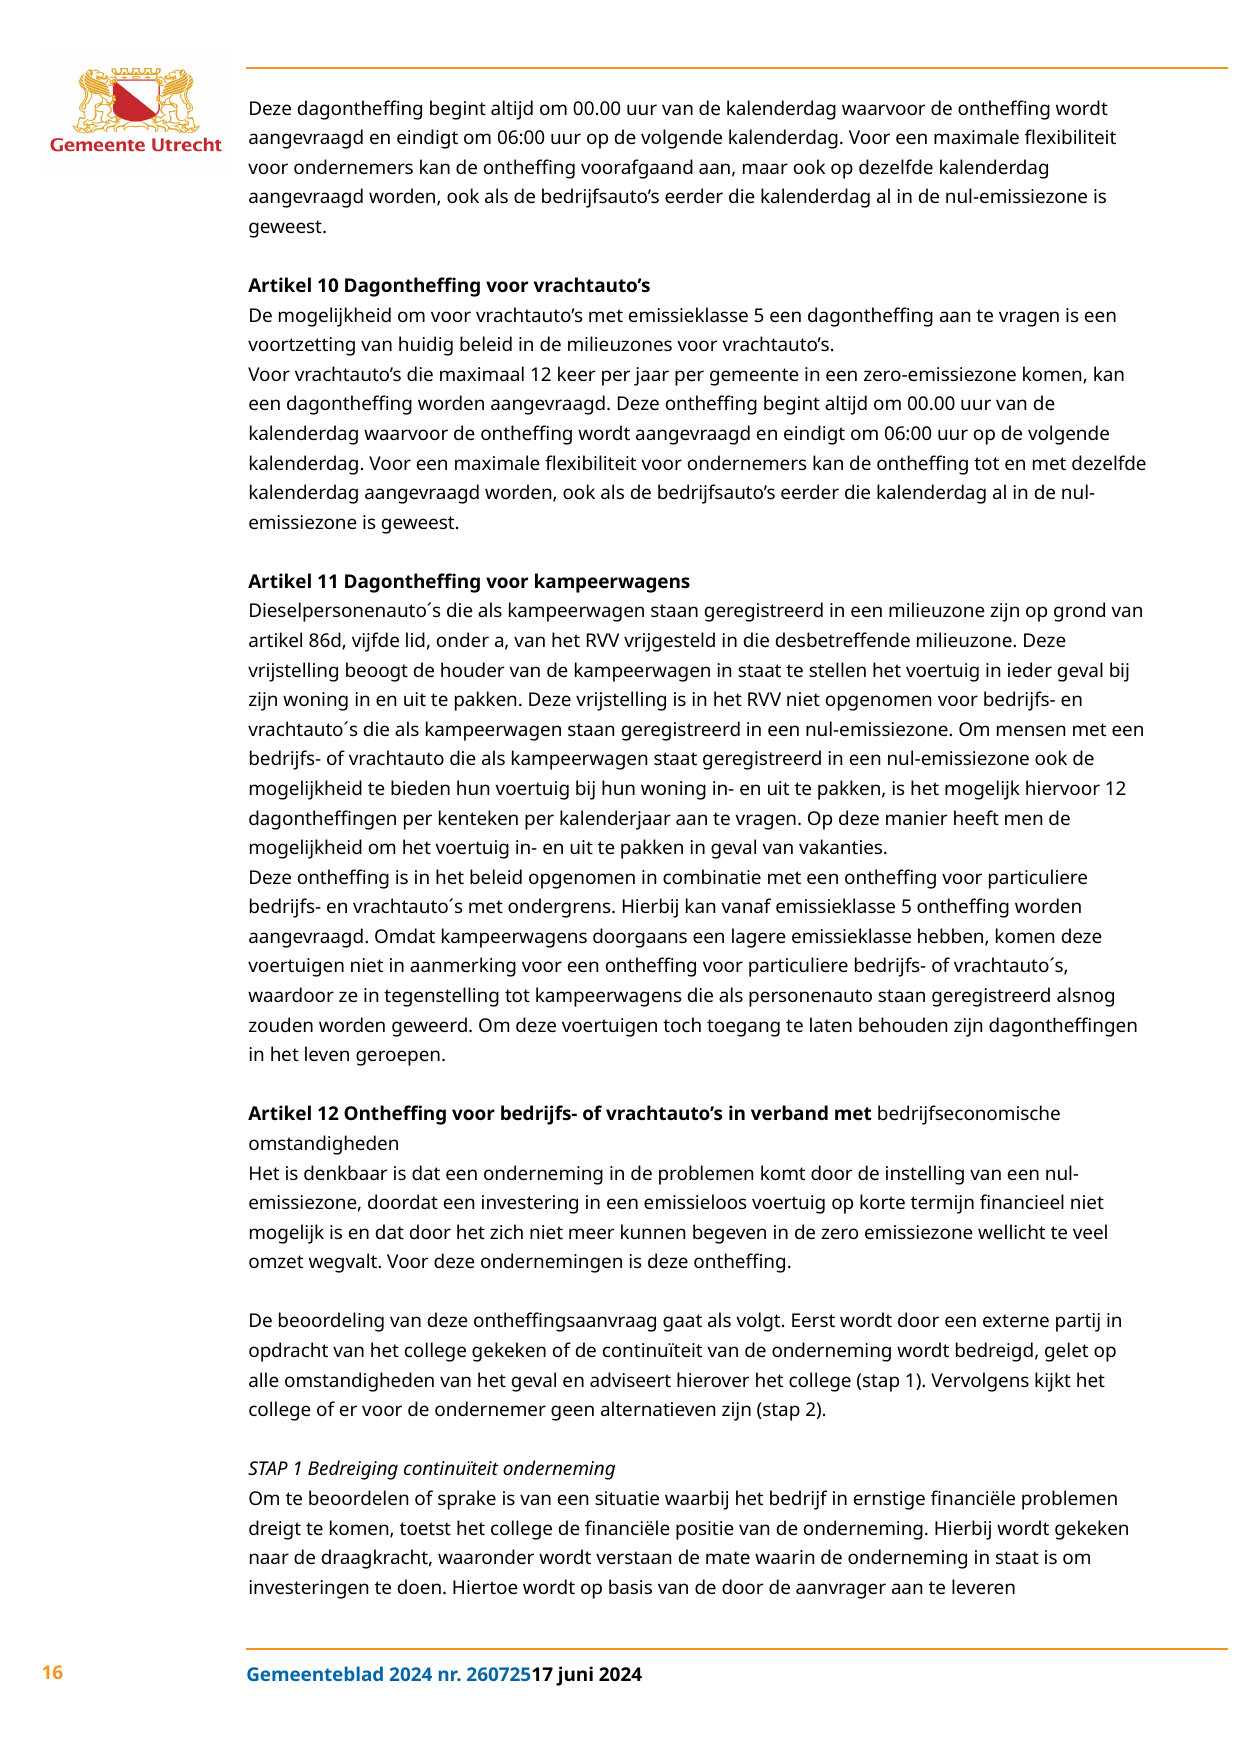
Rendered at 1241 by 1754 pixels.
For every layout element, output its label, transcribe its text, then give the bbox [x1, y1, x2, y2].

text Dieselpersonenauto´s die als kampeerwagen staan geregistreerd in een milieuzone zijn op grond van artikel 86d, vijfde lid, onder a, van het RVV vrijgesteld in die desbetreffende milieuzone. Deze vrijstelling beoogt de houder van de kampeerwagen in staat te stellen het voertuig in ieder geval bij zijn woning in en uit te pakken. Deze vrijstelling is in het RVV niet opgenomen voor bedrijfs- en vrachtauto´s die als kampeerwagen staan geregistreerd in een nul-emissiezone. Om mensen met een bedrijfs- of vrachtauto die als kampeerwagen staat geregistreerd in een nul-emissiezone ook de mogelijkheid te bieden hun voertuig bij hun woning in- en uit te pakken, is het mogelijk hiervoor 12 dagontheffingen per kenteken per kalenderjaar aan te vragen. Op deze manier heeft men de mogelijkheid om het voertuig in- en uit te pakken in geval van vakanties. [248, 598, 1152, 860]
picture [41, 47, 231, 172]
text Artikel 10 Dagontheffing voor vrachtauto’s [248, 272, 1152, 298]
text Artikel 11 Dagontheffing voor kampeerwagens [248, 568, 1152, 594]
text De beoordeling van deze ontheffingsaanvraag gaat als volgt. Eerst wordt door een externe partij in opdracht van het college gekeken of de continuïteit van de onderneming wordt bedreigd, gelet op alle omstandigheden van het geval en adviseert hierover het college (stap 1). Vervolgens kijkt het college of er voor de ondernemer geen alternatieven zijn (stap 2). [248, 1308, 1152, 1422]
text Deze ontheffing is in het beleid opgenomen in combinatie met een ontheffing voor particuliere bedrijfs- en vrachtauto´s met ondergrens. Hierbij kan vanaf emissieklasse 5 ontheffing worden aangevraagd. Omdat kampeerwagens doorgaans een lagere emissieklasse hebben, komen deze voertuigen niet in aanmerking voor een ontheffing voor particuliere bedrijfs- of vrachtauto´s, waardoor ze in tegenstelling tot kampeerwagens die als personenauto staan geregistreerd alsnog zouden worden geweerd. Om deze voertuigen toch toegang te laten behouden zijn dagontheffingen in het leven geroepen. [248, 864, 1152, 1067]
text Om te beoordelen of sprake is van een situatie waarbij het bedrijf in ernstige financiële problemen dreigt te komen, toetst het college de financiële positie van de onderneming. Hierbij wordt gekeken naar de draagkracht, waaronder wordt verstaan de mate waarin de onderneming in staat is om investeringen te doen. Hiertoe wordt op basis van de door de aanvrager aan te leveren [248, 1485, 1152, 1600]
text STAP 1 Bedreiging continuïteit onderneming [248, 1456, 1152, 1481]
text Deze dagontheffing begint altijd om 00.00 uur van de kalenderdag waarvoor de ontheffing wordt aangevraagd en eindigt om 06:00 uur op de volgende kalenderdag. Voor een maximale flexibiliteit voor ondernemers kan de ontheffing voorafgaand aan, maar ook op dezelfde kalenderdag aangevraagd worden, ook als de bedrijfsauto’s eerder die kalenderdag al in de nul-emissiezone is geweest. [248, 95, 1152, 239]
text Artikel 12 Ontheffing voor bedrijfs- of vrachtauto’s in verband met bedrijfseconomische omstandigheden [248, 1101, 1152, 1156]
text Voor vrachtauto’s die maximaal 12 keer per jaar per gemeente in een zero-emissiezone komen, kan een dagontheffing worden aangevraagd. Deze ontheffing begint altijd om 00.00 uur van de kalenderdag waarvoor de ontheffing wordt aangevraagd en eindigt om 06:00 uur op de volgende kalenderdag. Voor een maximale flexibiliteit voor ondernemers kan de ontheffing tot en met dezelfde kalenderdag aangevraagd worden, ook als de bedrijfsauto’s eerder die kalenderdag al in de nul-emissiezone is geweest. [248, 361, 1152, 535]
text Het is denkbaar is dat een onderneming in de problemen komt door de instelling van een nul-emissiezone, doordat een investering in een emissieloos voertuig op korte termijn financieel niet mogelijk is en dat door het zich niet meer kunnen begeven in de zero emissiezone wellicht te veel omzet wegvalt. Voor deze ondernemingen is deze ontheffing. [248, 1160, 1152, 1274]
text De mogelijkheid om voor vrachtauto’s met emissieklasse 5 een dagontheffing aan te vragen is een voortzetting van huidig beleid in de milieuzones voor vrachtauto’s. [248, 302, 1152, 357]
